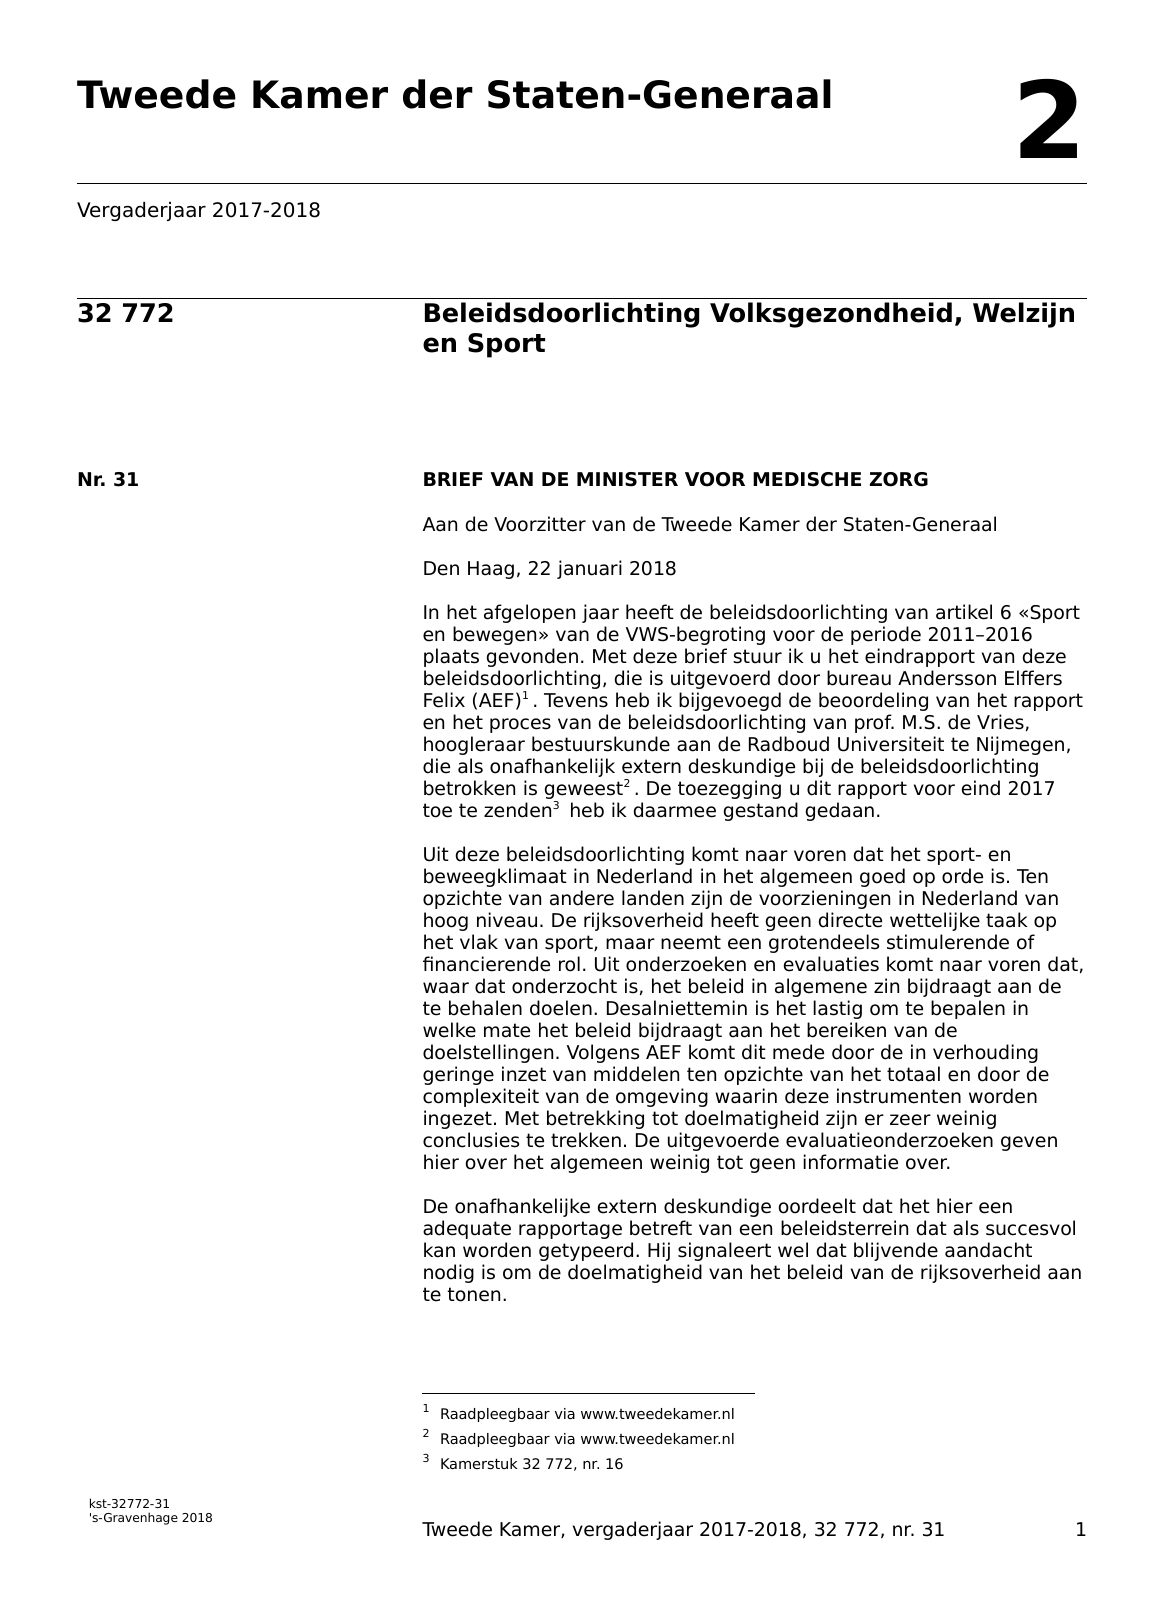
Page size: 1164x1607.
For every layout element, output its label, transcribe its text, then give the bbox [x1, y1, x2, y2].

subtitle 32 772 Beleidsdoorlichting Volksgezondheid, Welzijn en Sport [77, 299, 1087, 358]
text Den Haag, 22 januari 2018 [422, 558, 1087, 580]
text In het afgelopen jaar heeft de beleidsdoorlichting van artikel 6 «Sport en bewegen» van de VWS-begroting voor de periode 2011–2016 plaats gevonden. Met deze brief stuur ik u het eindrapport van deze beleidsdoorlichting, die is uitgevoerd door bureau Andersson Elffers Felix (AEF). Tevens heb ik bijgevoegd de beoordeling van het rapport en het proces van de beleidsdoorlichting van prof. M.S. de Vries, hoogleraar bestuurskunde aan de Radboud Universiteit te Nijmegen, die als onafhankelijk extern deskundige bij de beleidsdoorlichting betrokken is geweest. De toezegging u dit rapport voor eind 2017 toe te zenden heb ik daarmee gestand gedaan. [422, 602, 1087, 822]
text De onafhankelijke extern deskundige oordeelt dat het hier een adequate rapportage betreft van een beleidsterrein dat als succesvol kan worden getypeerd. Hij signaleert wel dat blijvende aandacht nodig is om de doelmatigheid van het beleid van de rijksoverheid aan te tonen. [422, 1196, 1087, 1306]
table_header 2 [886, 59, 1087, 183]
text Kamerstuk 32 772, nr. 16 [422, 1452, 1087, 1474]
text Raadpleegbaar via www.tweedekamer.nl [422, 1427, 1087, 1449]
table_header Tweede Kamer der Staten-Generaal [77, 59, 886, 183]
text Raadpleegbaar via www.tweedekamer.nl [422, 1402, 1087, 1424]
table_cell Vergaderjaar 2017-2018 [77, 184, 1087, 298]
text kst-32772-31 [88, 1497, 323, 1511]
text 's-Gravenhage 2018 [88, 1511, 323, 1525]
subtitle Nr. 31 BRIEF VAN DE MINISTER VOOR MEDISCHE ZORG [77, 469, 1087, 491]
text Uit deze beleidsdoorlichting komt naar voren dat het sport- en beweegklimaat in Nederland in het algemeen goed op orde is. Ten opzichte van andere landen zijn de voorzieningen in Nederland van hoog niveau. De rijksoverheid heeft geen directe wettelijke taak op het vlak van sport, maar neemt een grotendeels stimulerende of financierende rol. Uit onderzoeken en evaluaties komt naar voren dat, waar dat onderzocht is, het beleid in algemene zin bijdraagt aan de te behalen doelen. Desalniettemin is het lastig om te bepalen in welke mate het beleid bijdraagt aan het bereiken van de doelstellingen. Volgens AEF komt dit mede door de in verhouding geringe inzet van middelen ten opzichte van het totaal en door de complexiteit van de omgeving waarin deze instrumenten worden ingezet. Met betrekking tot doelmatigheid zijn er zeer weinig conclusies te trekken. De uitgevoerde evaluatieonderzoeken geven hier over het algemeen weinig tot geen informatie over. [422, 844, 1087, 1173]
text Aan de Voorzitter van de Tweede Kamer der Staten-Generaal [422, 513, 1087, 536]
